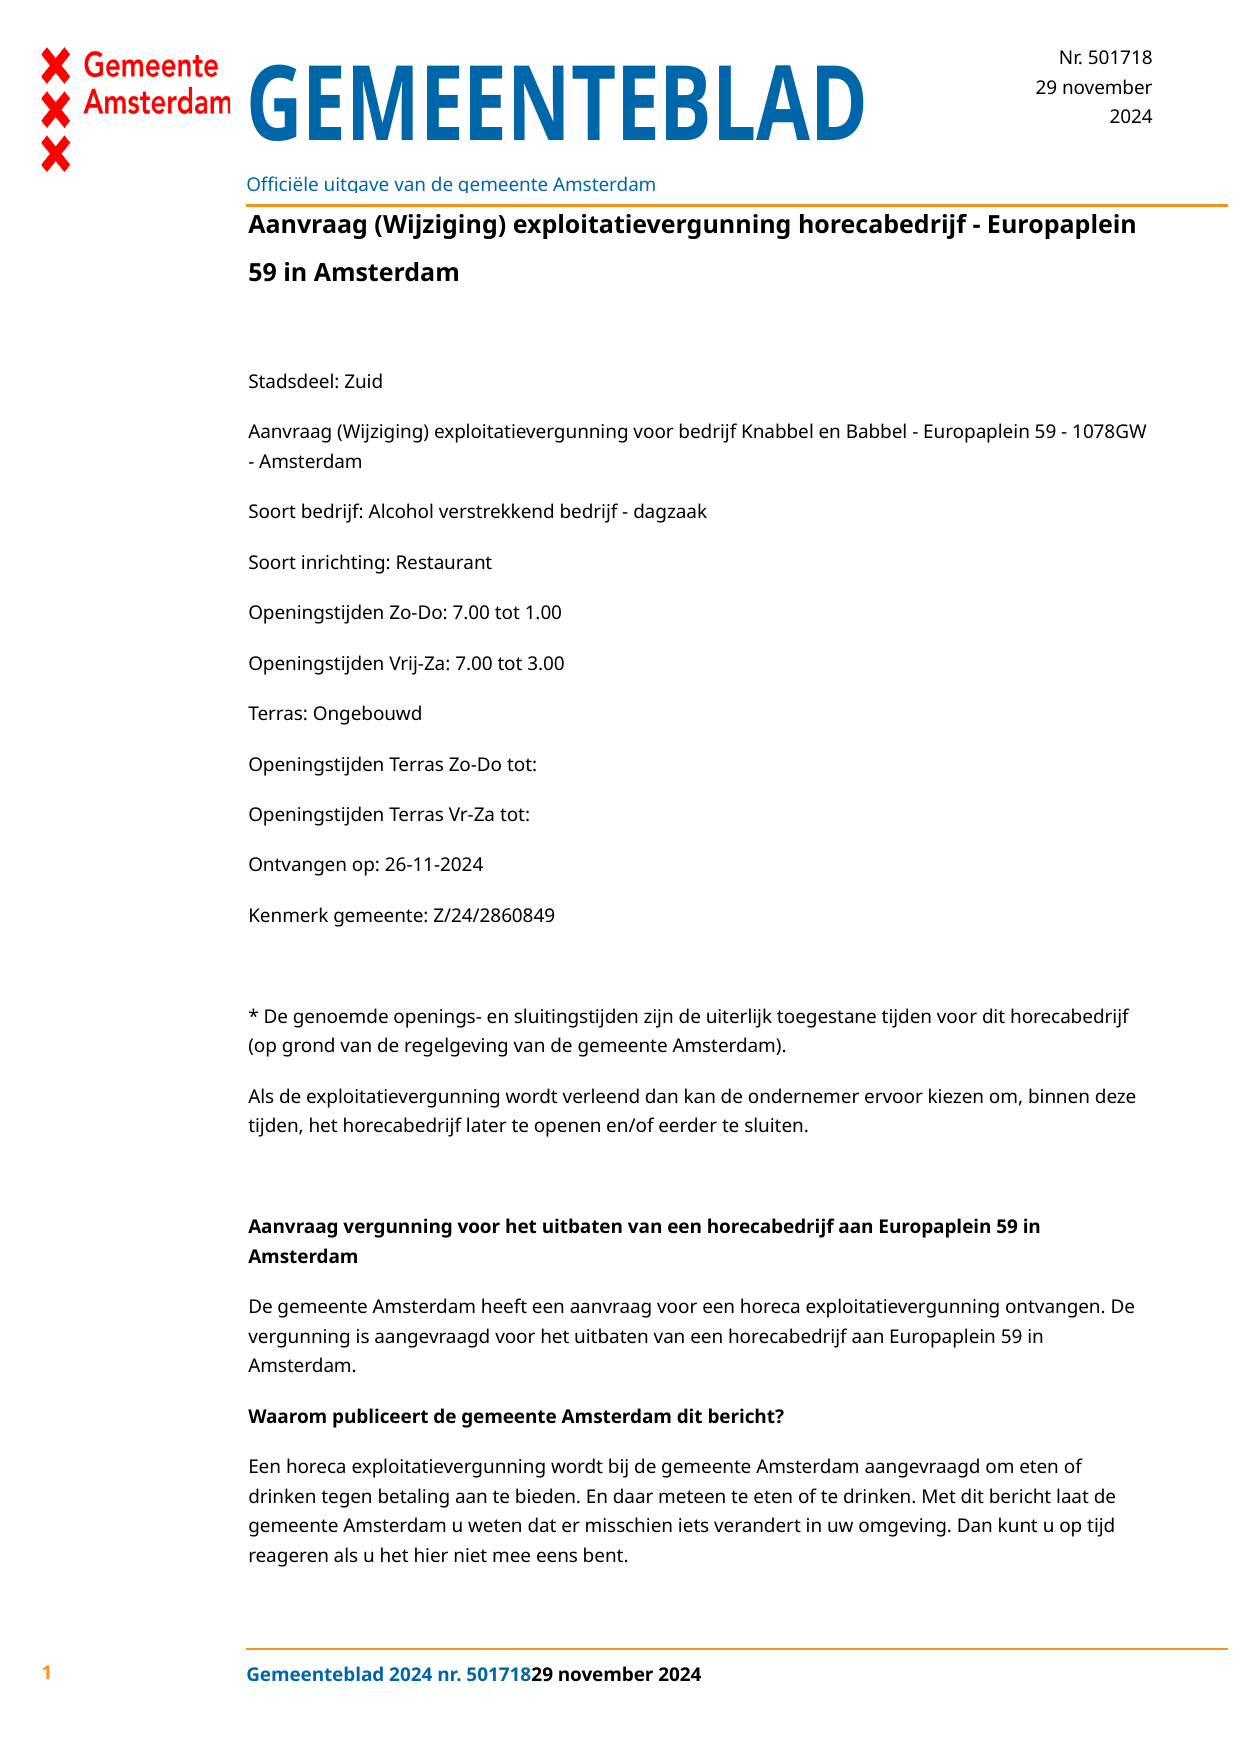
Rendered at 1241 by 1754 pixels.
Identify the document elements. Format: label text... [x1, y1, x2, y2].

text Aanvraag (Wijziging) exploitatievergunning horecabedrijf - Europaplein 59 in Amsterdam [248, 207, 1152, 288]
text Soort bedrijf: Alcohol verstrekkend bedrijf - dagzaak [248, 499, 1152, 524]
text Aanvraag (Wijziging) exploitatievergunning voor bedrijf Knabbel en Babbel - Europaplein 59 - 1078GW - Amsterdam [248, 419, 1152, 474]
text Openingstijden Terras Vr-Za tot: [248, 801, 1152, 827]
text Waarom publiceert de gemeente Amsterdam dit bericht? [248, 1403, 1152, 1429]
text De gemeente Amsterdam heeft een aanvraag voor een horeca exploitatievergunning ontvangen. De vergunning is aangevraagd voor het uitbaten van een horecabedrijf aan Europaplein 59 in Amsterdam. [248, 1293, 1152, 1378]
text Aanvraag vergunning voor het uitbaten van een horecabedrijf aan Europaplein 59 in Amsterdam [248, 1213, 1152, 1269]
text Terras: Ongebouwd [248, 700, 1152, 726]
text Soort inrichting: Restaurant [248, 549, 1152, 575]
text Openingstijden Vrij-Za: 7.00 tot 3.00 [248, 650, 1152, 676]
text Een horeca exploitatievergunning wordt bij de gemeente Amsterdam aangevraagd om eten of drinken tegen betaling aan te bieden. En daar meteen te eten of te drinken. Met dit bericht laat de gemeente Amsterdam u weten dat er misschien iets verandert in uw omgeving. Dan kunt u op tijd reageren als u het hier niet mee eens bent. [248, 1453, 1152, 1568]
text Ontvangen op: 26-11-2024 [248, 852, 1152, 877]
picture [41, 47, 231, 172]
text Openingstijden Zo-Do: 7.00 tot 1.00 [248, 599, 1152, 625]
text * De genoemde openings- en sluitingstijden zijn de uiterlijk toegestane tijden voor dit horecabedrijf (op grond van de regelgeving van de gemeente Amsterdam). [248, 1003, 1152, 1058]
text Openingstijden Terras Zo-Do tot: [248, 751, 1152, 777]
text Kenmerk gemeente: Z/24/2860849 [248, 902, 1152, 928]
text Als de exploitatievergunning wordt verleend dan kan de ondernemer ervoor kiezen om, binnen deze tijden, het horecabedrijf later te openen en/of eerder te sluiten. [248, 1083, 1152, 1138]
text Stadsdeel: Zuid [248, 368, 1152, 394]
